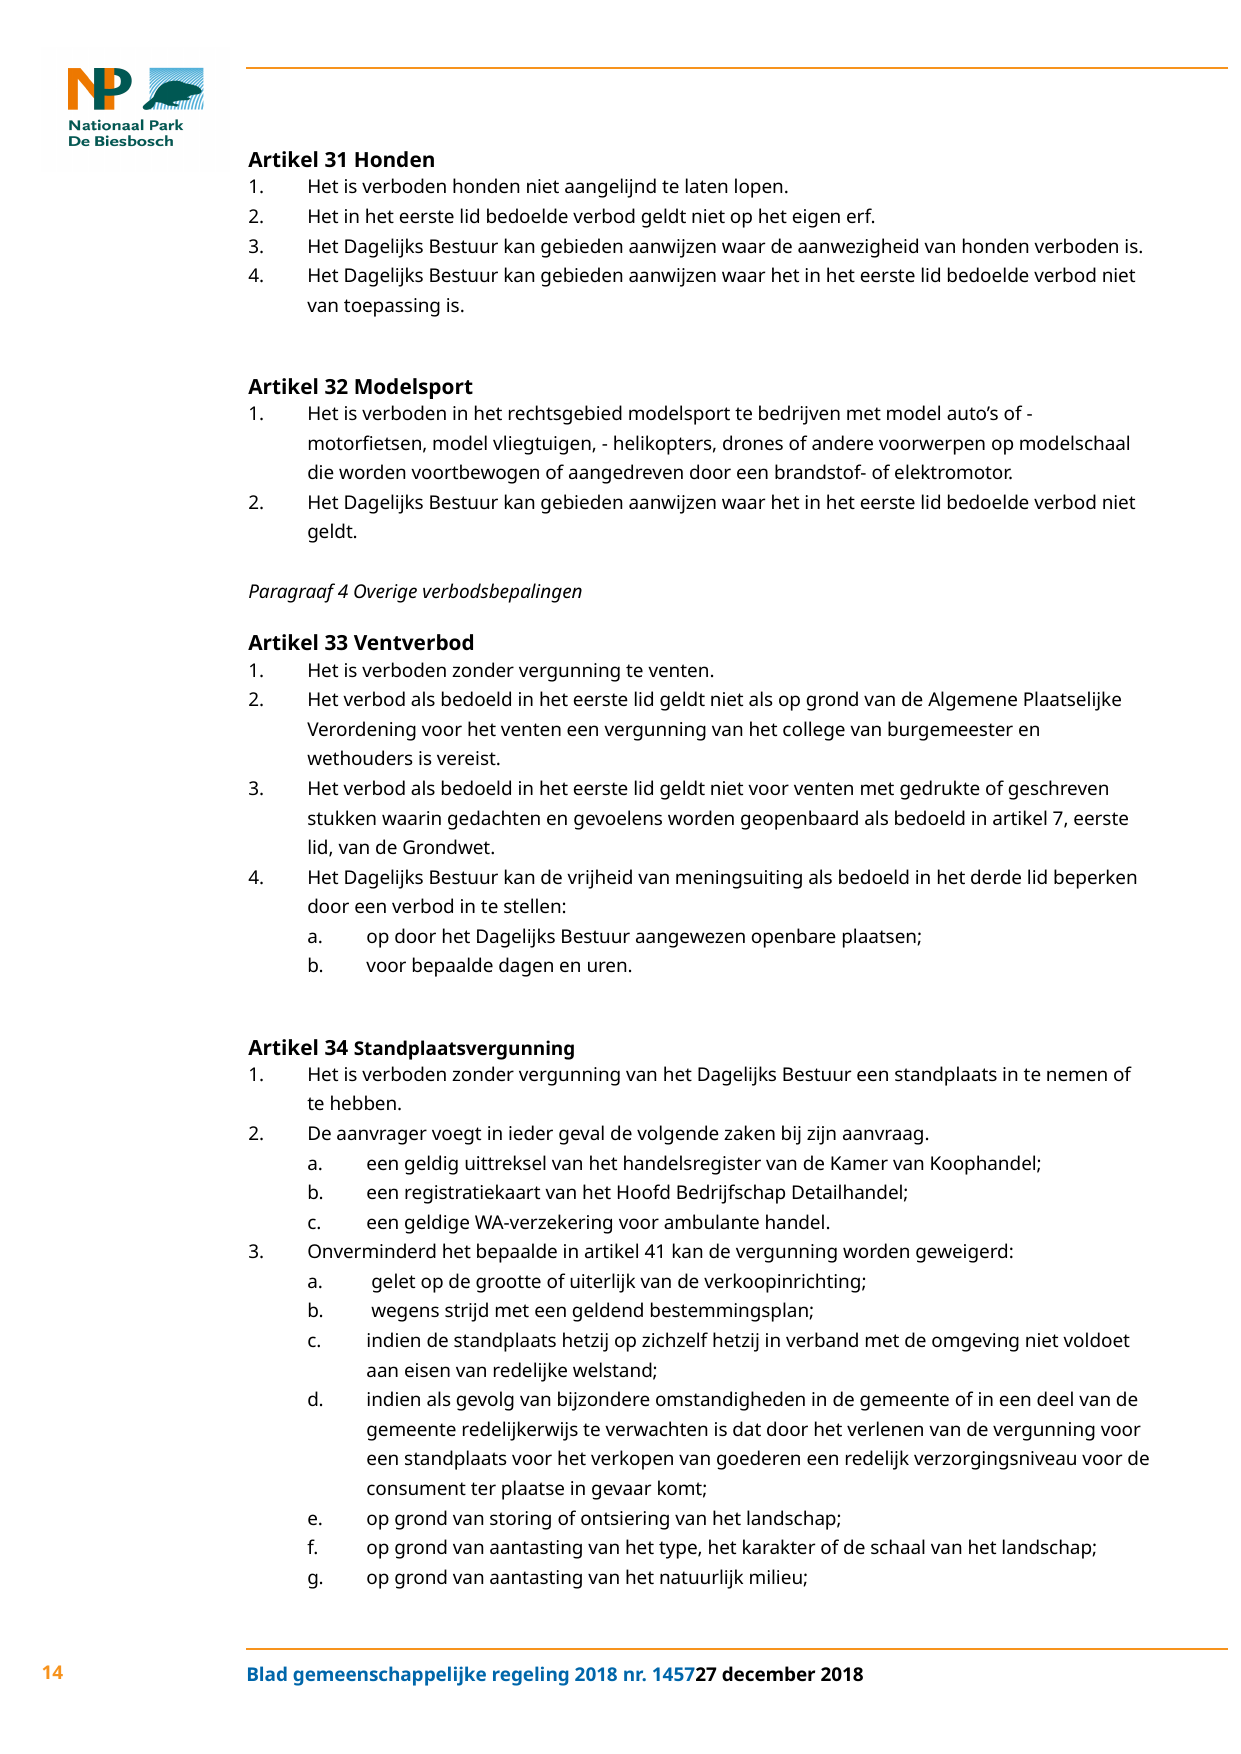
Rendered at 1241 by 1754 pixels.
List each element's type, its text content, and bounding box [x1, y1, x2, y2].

text Artikel 31 Honden [248, 145, 1152, 174]
list wegens strijd met een geldend bestemmingsplan; [307, 1298, 1152, 1323]
list Het is verboden zonder vergunning van het Dagelijks Bestuur een standplaats in te nemen of te hebben. [248, 1061, 1152, 1116]
list Het Dagelijks Bestuur kan gebieden aanwijzen waar het in het eerste lid bedoelde verbod niet geldt. [248, 489, 1152, 544]
list op grond van storing of ontsiering van het landschap; [307, 1505, 1152, 1531]
list Het in het eerste lid bedoelde verbod geldt niet op het eigen erf. [248, 203, 1152, 229]
list Het Dagelijks Bestuur kan gebieden aanwijzen waar het in het eerste lid bedoelde verbod niet van toepassing is. [248, 262, 1152, 318]
list voor bepaalde dagen en uren. [307, 953, 1152, 978]
list een registratiekaart van het Hoofd Bedrijfschap Detailhandel; [307, 1179, 1152, 1205]
list Het is verboden honden niet aangelijnd te laten lopen. [248, 174, 1152, 199]
list een geldige WA-verzekering voor ambulante handel. [307, 1209, 1152, 1235]
list Het verbod als bedoeld in het eerste lid geldt niet voor venten met gedrukte of geschreven stukken waarin gedachten en gevoelens worden geopenbaard als bedoeld in artikel 7, eerste lid, van de Grondwet. [248, 775, 1152, 860]
list Het Dagelijks Bestuur kan gebieden aanwijzen waar de aanwezigheid van honden verboden is. [248, 233, 1152, 258]
list Onverminderd het bepaalde in artikel 41 kan de vergunning worden geweigerd: [248, 1238, 1152, 1264]
list een geldig uittreksel van het handelsregister van de Kamer van Koophandel; [307, 1150, 1152, 1176]
list Het Dagelijks Bestuur kan de vrijheid van meningsuiting als bedoeld in het derde lid beperken door een verbod in te stellen: [248, 864, 1152, 919]
list indien als gevolg van bijzondere omstandigheden in de gemeente of in een deel van de gemeente redelijkerwijs te verwachten is dat door het verlenen van de vergunning voor een standplaats voor het verkopen van goederen een redelijk verzorgingsniveau voor de consument ter plaatse in gevaar komt; [307, 1386, 1152, 1501]
list op door het Dagelijks Bestuur aangewezen openbare plaatsen; [307, 923, 1152, 949]
list Het is verboden in het rechtsgebied modelsport te bedrijven met model auto’s of - motorfietsen, model vliegtuigen, - helikopters, drones of andere voorwerpen op modelschaal die worden voortbewogen of aangedreven door een brandstof- of elektromotor. [248, 400, 1152, 485]
text Artikel 32 Modelsport [248, 372, 1152, 400]
list De aanvrager voegt in ieder geval de volgende zaken bij zijn aanvraag. [248, 1120, 1152, 1146]
list op grond van aantasting van het type, het karakter of de schaal van het landschap; [307, 1534, 1152, 1560]
list gelet op de grootte of uiterlijk van de verkoopinrichting; [307, 1268, 1152, 1294]
picture [41, 47, 231, 172]
list indien de standplaats hetzij op zichzelf hetzij in verband met de omgeving niet voldoet aan eisen van redelijke welstand; [307, 1327, 1152, 1383]
text Artikel 33 Ventverbod [248, 628, 1152, 657]
list op grond van aantasting van het natuurlijk milieu; [307, 1564, 1152, 1590]
list Het verbod als bedoeld in het eerste lid geldt niet als op grond van de Algemene Plaatselijke Verordening voor het venten een vergunning van het college van burgemeester en wethouders is vereist. [248, 686, 1152, 771]
text Artikel 34 Standplaatsvergunning [248, 1033, 1152, 1061]
list Het is verboden zonder vergunning te venten. [248, 657, 1152, 682]
text Paragraaf 4 Overige verbodsbepalingen [248, 578, 1152, 604]
